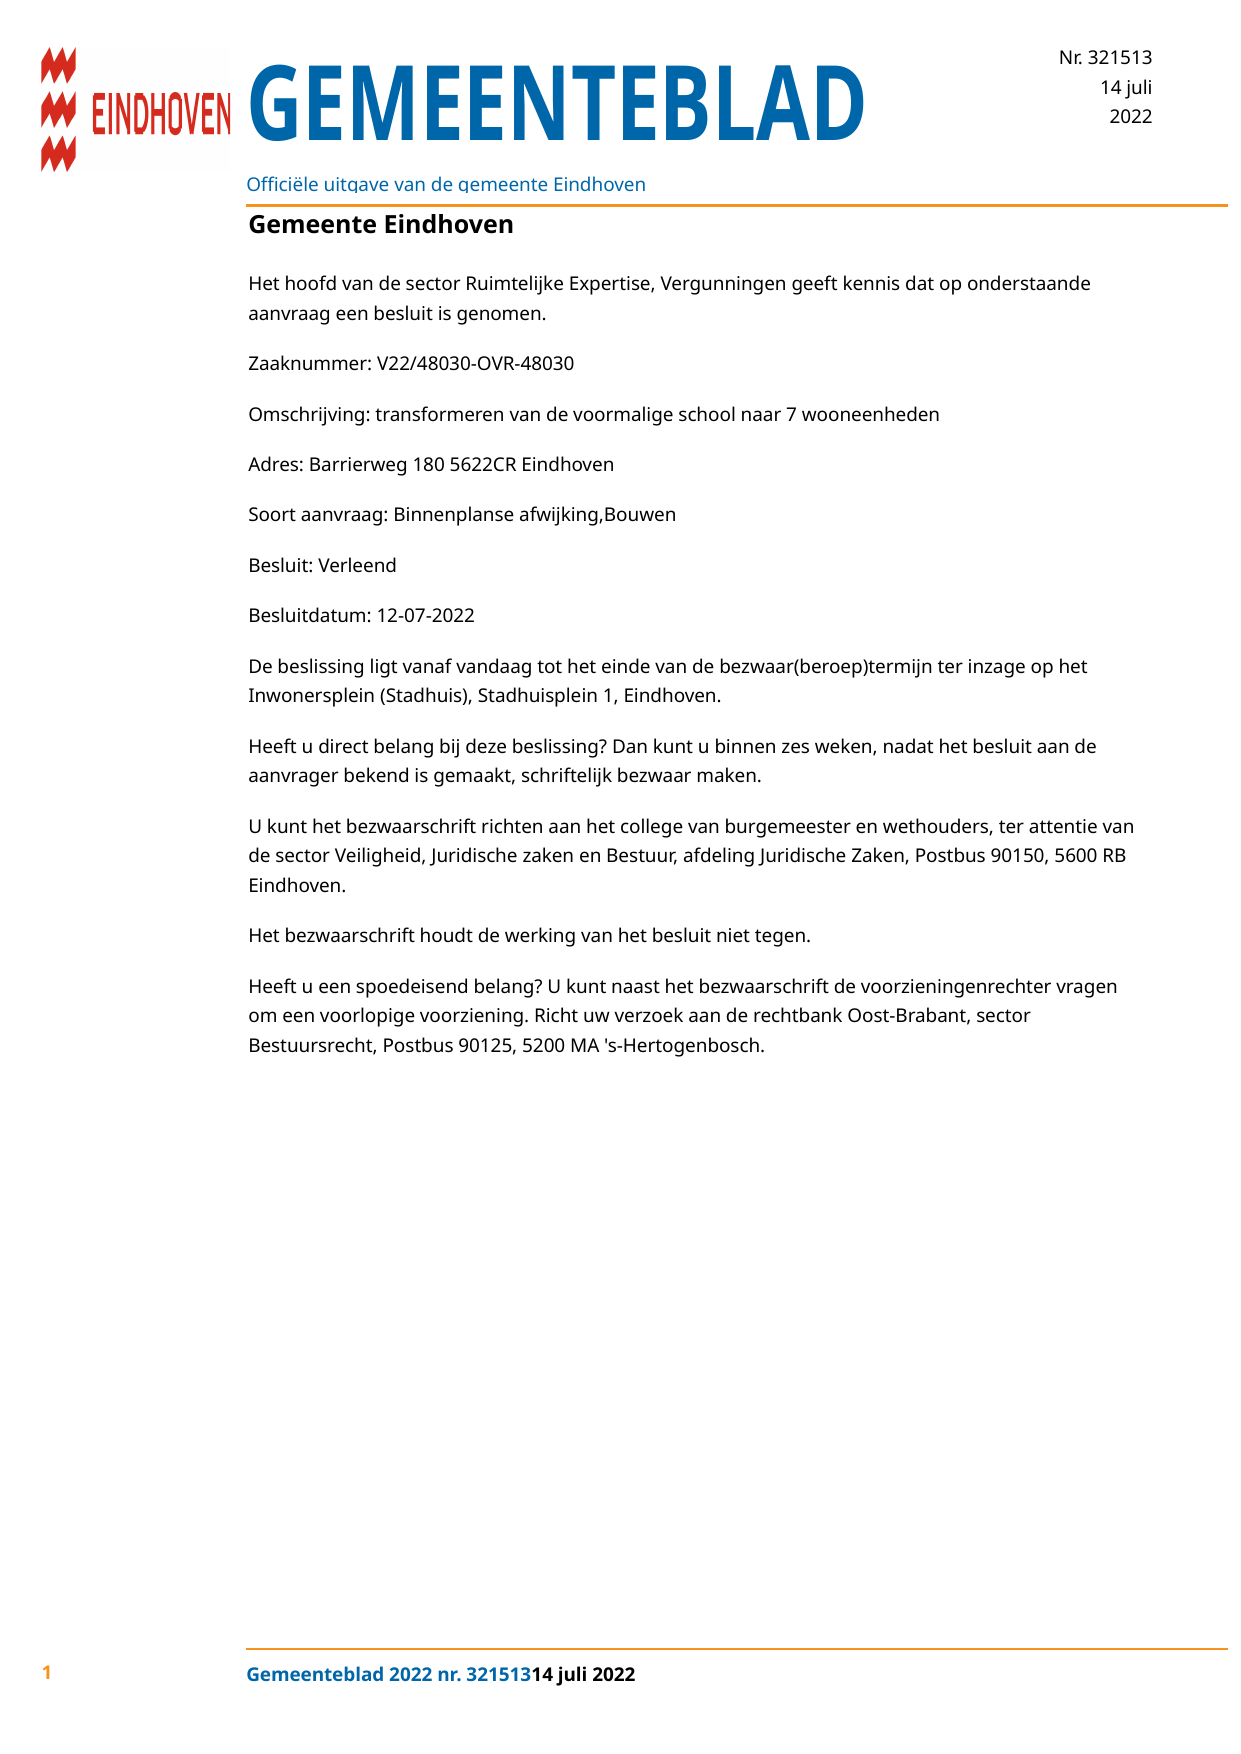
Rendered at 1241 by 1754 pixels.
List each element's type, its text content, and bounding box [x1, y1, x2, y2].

text U kunt het bezwaarschrift richten aan het college van burgemeester en wethouders, ter attentie van de sector Veiligheid, Juridische zaken en Bestuur, afdeling Juridische Zaken, Postbus 90150, 5600 RB Eindhoven. [248, 813, 1152, 898]
text De beslissing ligt vanaf vandaag tot het einde van de bezwaar(beroep)termijn ter inzage op het Inwonersplein (Stadhuis), Stadhuisplein 1, Eindhoven. [248, 653, 1152, 708]
text Omschrijving: transformeren van de voormalige school naar 7 wooneenheden [248, 401, 1152, 426]
text Het bezwaarschrift houdt de werking van het besluit niet tegen. [248, 922, 1152, 948]
text Soort aanvraag: Binnenplanse afwijking,Bouwen [248, 502, 1152, 527]
text Besluitdatum: 12-07-2022 [248, 602, 1152, 628]
text Besluit: Verleend [248, 552, 1152, 578]
text Heeft u direct belang bij deze beslissing? Dan kunt u binnen zes weken, nadat het besluit aan de aanvrager bekend is gemaakt, schriftelijk bezwaar maken. [248, 733, 1152, 788]
text Zaaknummer: V22/48030-OVR-48030 [248, 350, 1152, 376]
picture [41, 47, 231, 172]
text Het hoofd van de sector Ruimtelijke Expertise, Vergunningen geeft kennis dat op onderstaande aanvraag een besluit is genomen. [248, 270, 1152, 326]
text Adres: Barrierweg 180 5622CR Eindhoven [248, 451, 1152, 477]
text Heeft u een spoedeisend belang? U kunt naast het bezwaarschrift de voorzieningenrechter vragen om een voorlopige voorziening. Richt uw verzoek aan de rechtbank Oost-Brabant, sector Bestuursrecht, Postbus 90125, 5200 MA 's-Hertogenbosch. [248, 973, 1152, 1058]
text Gemeente Eindhoven [248, 207, 1152, 241]
